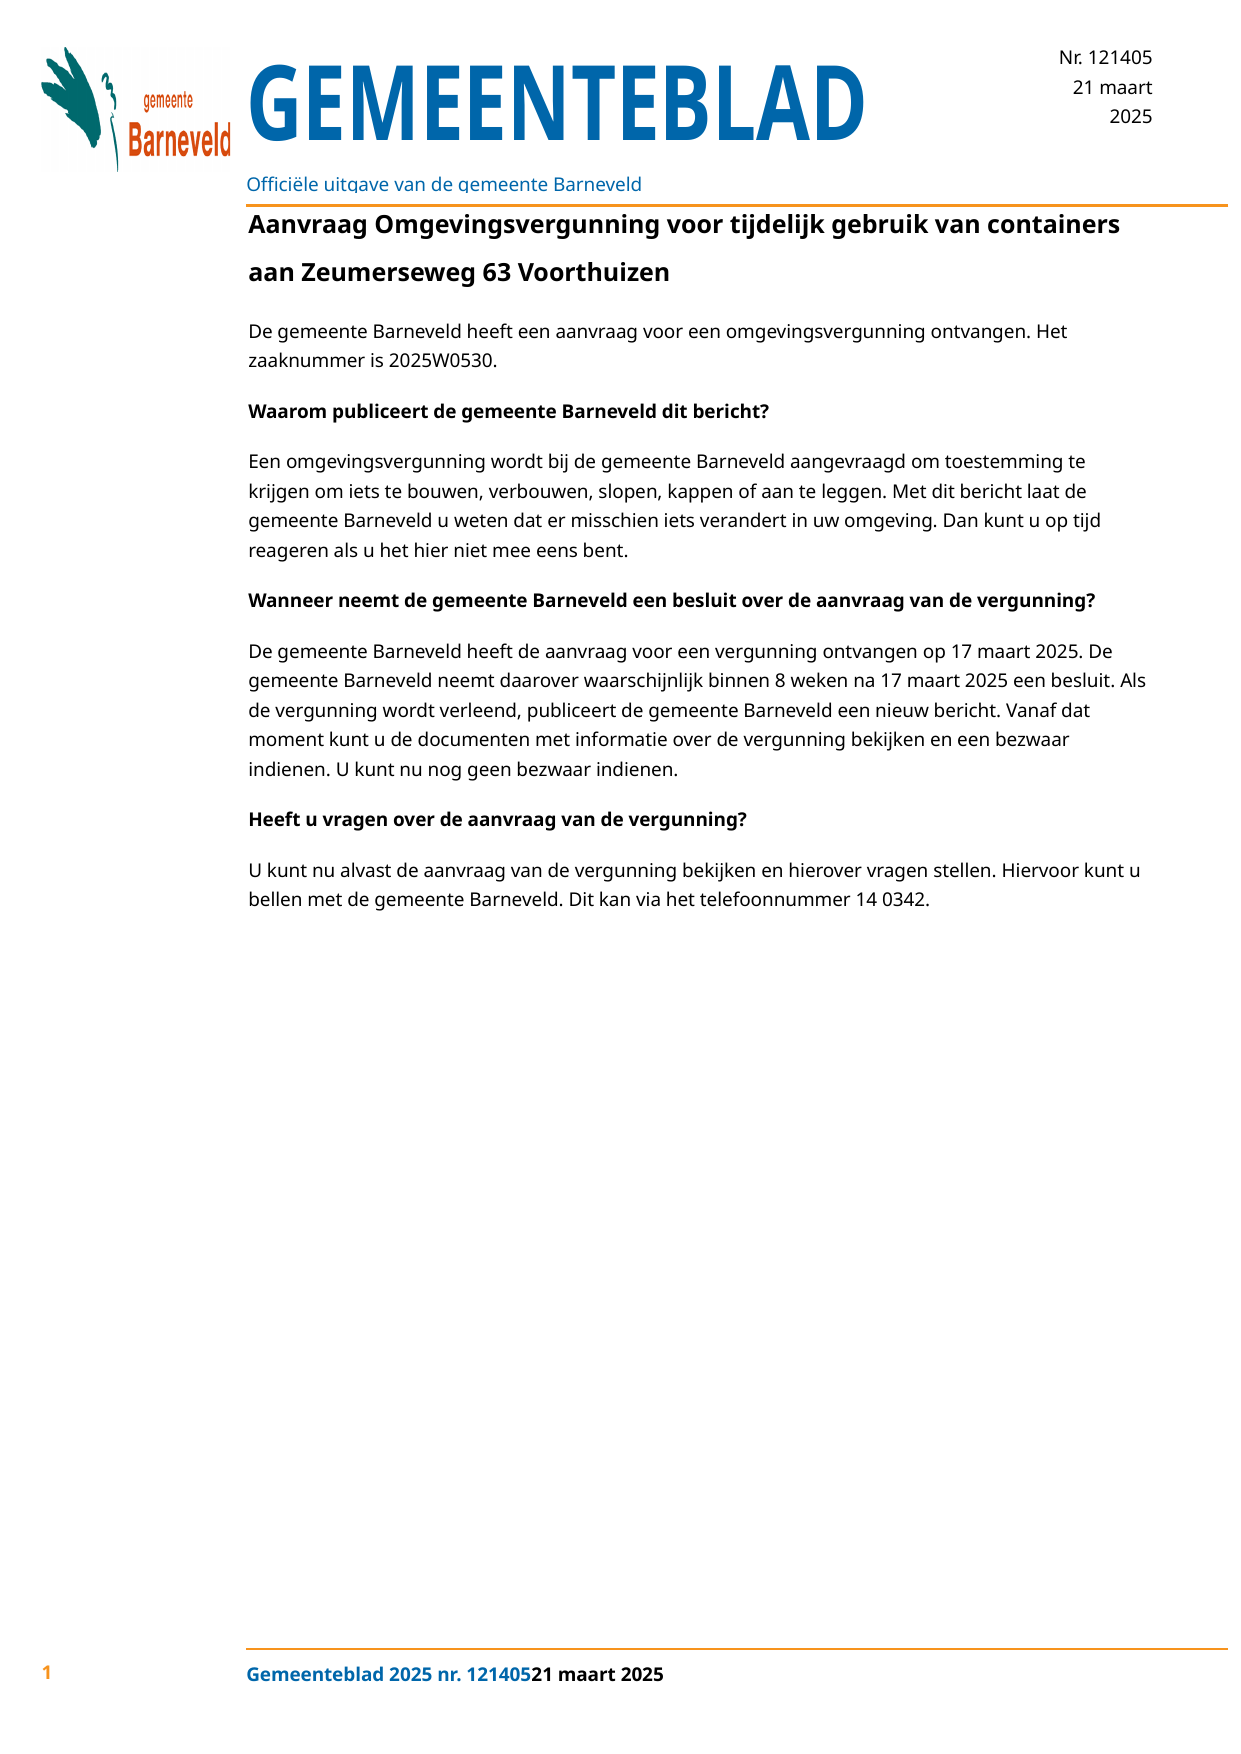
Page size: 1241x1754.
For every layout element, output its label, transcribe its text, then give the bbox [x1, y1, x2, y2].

text Wanneer neemt de gemeente Barneveld een besluit over de aanvraag van de vergunning? [248, 587, 1152, 613]
text De gemeente Barneveld heeft een aanvraag voor een omgevingsvergunning ontvangen. Het zaaknummer is 2025W0530. [248, 318, 1152, 373]
text Waarom publiceert de gemeente Barneveld dit bericht? [248, 398, 1152, 424]
text De gemeente Barneveld heeft de aanvraag voor een vergunning ontvangen op 17 maart 2025. De gemeente Barneveld neemt daarover waarschijnlijk binnen 8 weken na 17 maart 2025 een besluit. Als de vergunning wordt verleend, publiceert de gemeente Barneveld een nieuw bericht. Vanaf dat moment kunt u de documenten met informatie over de vergunning bekijken en een bezwaar indienen. U kunt nu nog geen bezwaar indienen. [248, 638, 1152, 782]
text Een omgevingsvergunning wordt bij de gemeente Barneveld aangevraagd om toestemming te krijgen om iets te bouwen, verbouwen, slopen, kappen of aan te leggen. Met dit bericht laat de gemeente Barneveld u weten dat er misschien iets verandert in uw omgeving. Dan kunt u op tijd reageren als u het hier niet mee eens bent. [248, 448, 1152, 563]
picture [41, 47, 231, 172]
text U kunt nu alvast de aanvraag van de vergunning bekijken en hierover vragen stellen. Hiervoor kunt u bellen met de gemeente Barneveld. Dit kan via het telefoonnummer 14 0342. [248, 857, 1152, 912]
text Heeft u vragen over de aanvraag van de vergunning? [248, 807, 1152, 832]
text Aanvraag Omgevingsvergunning voor tijdelijk gebruik van containers aan Zeumerseweg 63 Voorthuizen [248, 207, 1152, 288]
